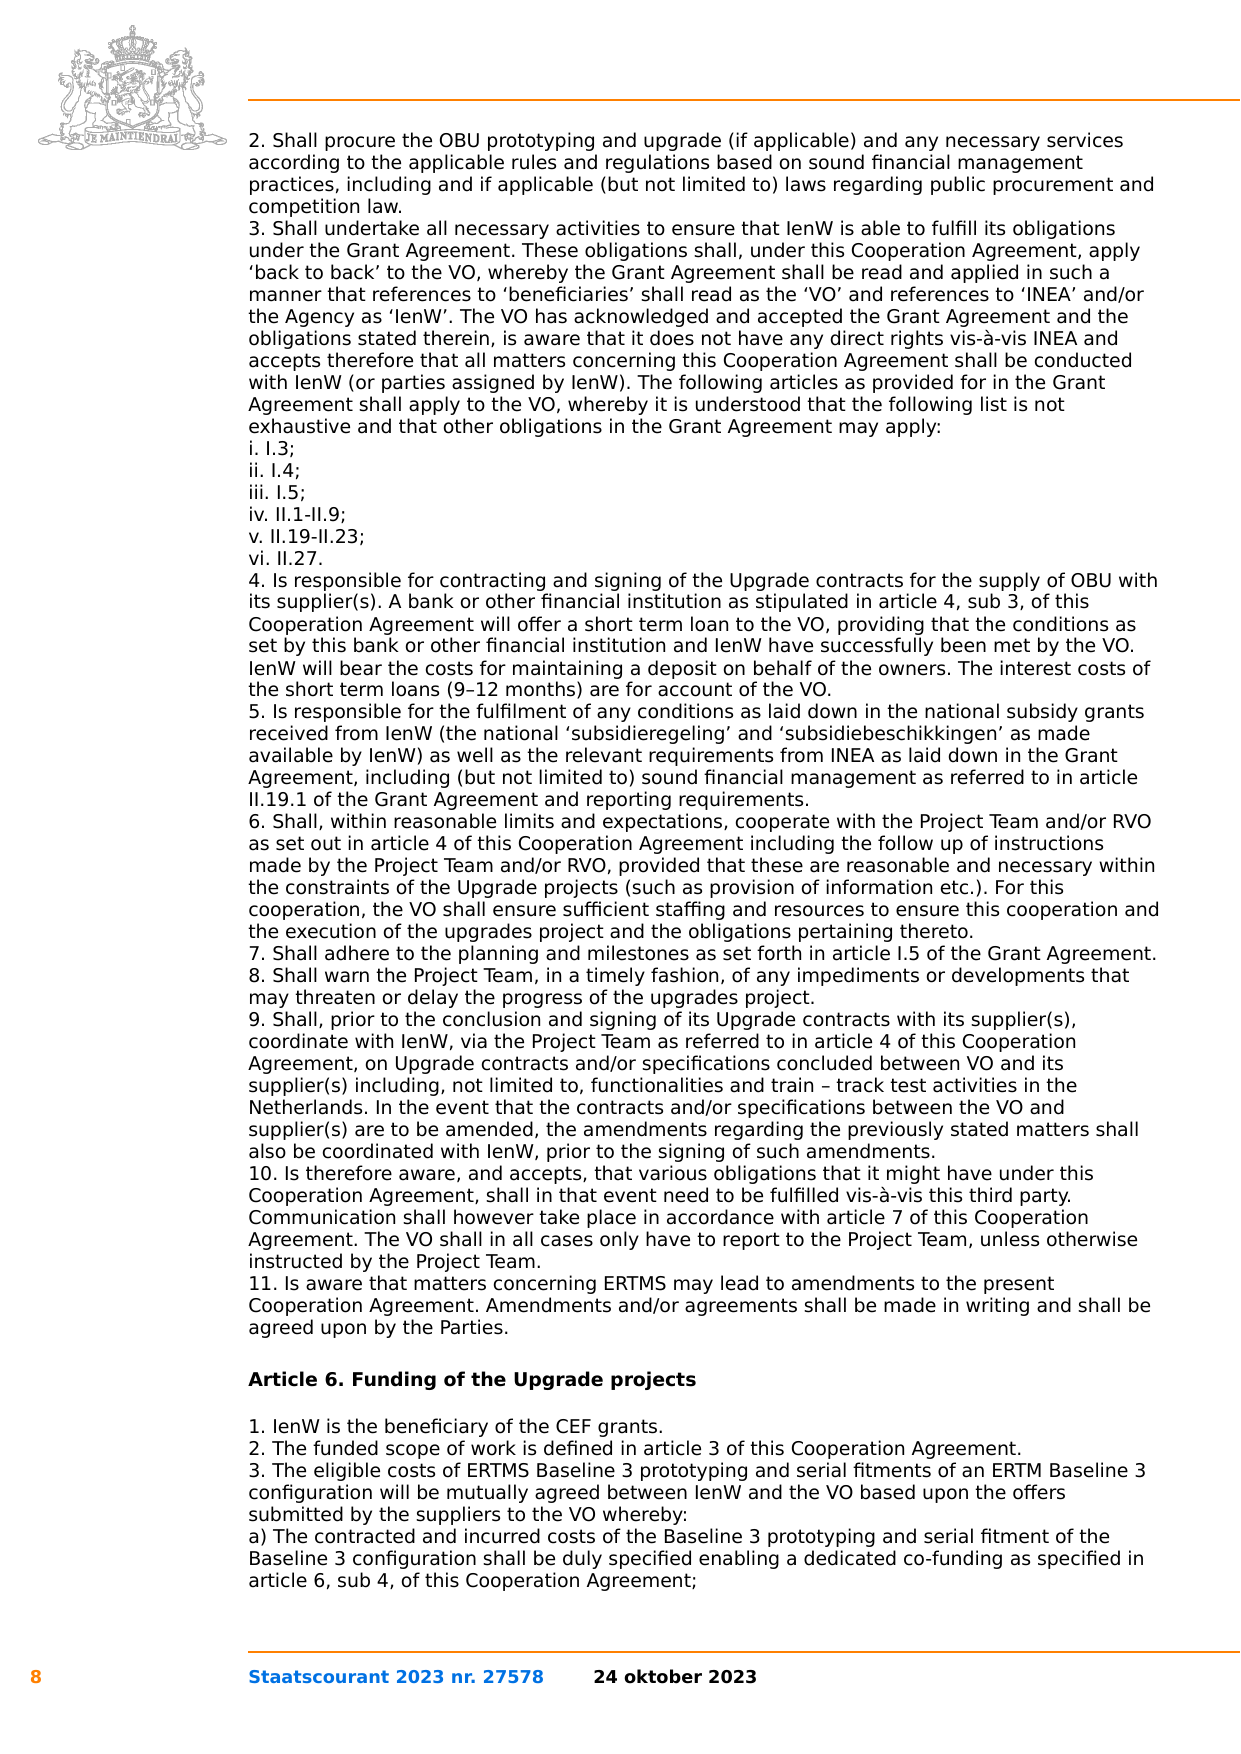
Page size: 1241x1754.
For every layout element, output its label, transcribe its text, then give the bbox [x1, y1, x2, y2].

text 11. Is aware that matters concerning ERTMS may lead to amendments to the present Cooperation Agreement. Amendments and/or agreements shall be made in writing and shall be agreed upon by the Parties. [248, 1273, 1163, 1339]
text 9. Shall, prior to the conclusion and signing of its Upgrade contracts with its supplier(s), coordinate with IenW, via the Project Team as referred to in article 4 of this Cooperation Agreement, on Upgrade contracts and/or specifications concluded between VO and its supplier(s) including, not limited to, functionalities and train – track test activities in the Netherlands. In the event that the contracts and/or specifications between the VO and supplier(s) are to be amended, the amendments regarding the previously stated matters shall also be coordinated with IenW, prior to the signing of such amendments. [248, 1009, 1163, 1163]
text a) The contracted and incurred costs of the Baseline 3 prototyping and serial fitment of the Baseline 3 configuration shall be duly specified enabling a dedicated co-funding as specified in article 6, sub 4, of this Cooperation Agreement; [248, 1526, 1163, 1592]
text iv. II.1-II.9; [248, 503, 1163, 526]
text 10. Is therefore aware, and accepts, that various obligations that it might have under this Cooperation Agreement, shall in that event need to be fulfilled vis-à-vis this third party. Communication shall however take place in accordance with article 7 of this Cooperation Agreement. The VO shall in all cases only have to report to the Project Team, unless otherwise instructed by the Project Team. [248, 1163, 1163, 1273]
text 5. Is responsible for the fulfilment of any conditions as laid down in the national subsidy grants received from IenW (the national ‘subsidieregeling’ and ‘subsidiebeschikkingen’ as made available by IenW) as well as the relevant requirements from INEA as laid down in the Grant Agreement, including (but not limited to) sound financial management as referred to in article II.19.1 of the Grant Agreement and reporting requirements. [248, 701, 1163, 811]
text 4. Is responsible for contracting and signing of the Upgrade contracts for the supply of OBU with its supplier(s). A bank or other financial institution as stipulated in article 4, sub 3, of this Cooperation Agreement will offer a short term loan to the VO, providing that the conditions as set by this bank or other financial institution and IenW have successfully been met by the VO. IenW will bear the costs for maintaining a deposit on behalf of the owners. The interest costs of the short term loans (9–12 months) are for account of the VO. [248, 569, 1163, 701]
subtitle Article 6. Funding of the Upgrade projects [248, 1369, 1163, 1391]
text vi. II.27. [248, 547, 1163, 569]
text 8. Shall warn the Project Team, in a timely fashion, of any impediments or developments that may threaten or delay the progress of the upgrades project. [248, 965, 1163, 1009]
text iii. I.5; [248, 482, 1163, 503]
text 2. The funded scope of work is defined in article 3 of this Cooperation Agreement. [248, 1438, 1163, 1460]
picture [38, 25, 227, 150]
text 1. IenW is the beneficiary of the CEF grants. [248, 1416, 1163, 1438]
text ii. I.4; [248, 459, 1163, 482]
text i. I.3; [248, 438, 1163, 459]
text 7. Shall adhere to the planning and milestones as set forth in article I.5 of the Grant Agreement. [248, 943, 1163, 965]
text 6. Shall, within reasonable limits and expectations, cooperate with the Project Team and/or RVO as set out in article 4 of this Cooperation Agreement including the follow up of instructions made by the Project Team and/or RVO, provided that these are reasonable and necessary within the constraints of the Upgrade projects (such as provision of information etc.). For this cooperation, the VO shall ensure sufficient staffing and resources to ensure this cooperation and the execution of the upgrades project and the obligations pertaining thereto. [248, 811, 1163, 943]
text v. II.19-II.23; [248, 526, 1163, 547]
text 2. Shall procure the OBU prototyping and upgrade (if applicable) and any necessary services according to the applicable rules and regulations based on sound financial management practices, including and if applicable (but not limited to) laws regarding public procurement and competition law. [248, 130, 1163, 218]
text 3. The eligible costs of ERTMS Baseline 3 prototyping and serial fitments of an ERTM Baseline 3 configuration will be mutually agreed between IenW and the VO based upon the offers submitted by the suppliers to the VO whereby: [248, 1460, 1163, 1526]
text 3. Shall undertake all necessary activities to ensure that IenW is able to fulfill its obligations under the Grant Agreement. These obligations shall, under this Cooperation Agreement, apply ‘back to back’ to the VO, whereby the Grant Agreement shall be read and applied in such a manner that references to ‘beneficiaries’ shall read as the ‘VO’ and references to ‘INEA’ and/or the Agency as ‘IenW’. The VO has acknowledged and accepted the Grant Agreement and the obligations stated therein, is aware that it does not have any direct rights vis-à-vis INEA and accepts therefore that all matters concerning this Cooperation Agreement shall be conducted with IenW (or parties assigned by IenW). The following articles as provided for in the Grant Agreement shall apply to the VO, whereby it is understood that the following list is not exhaustive and that other obligations in the Grant Agreement may apply: [248, 218, 1163, 438]
